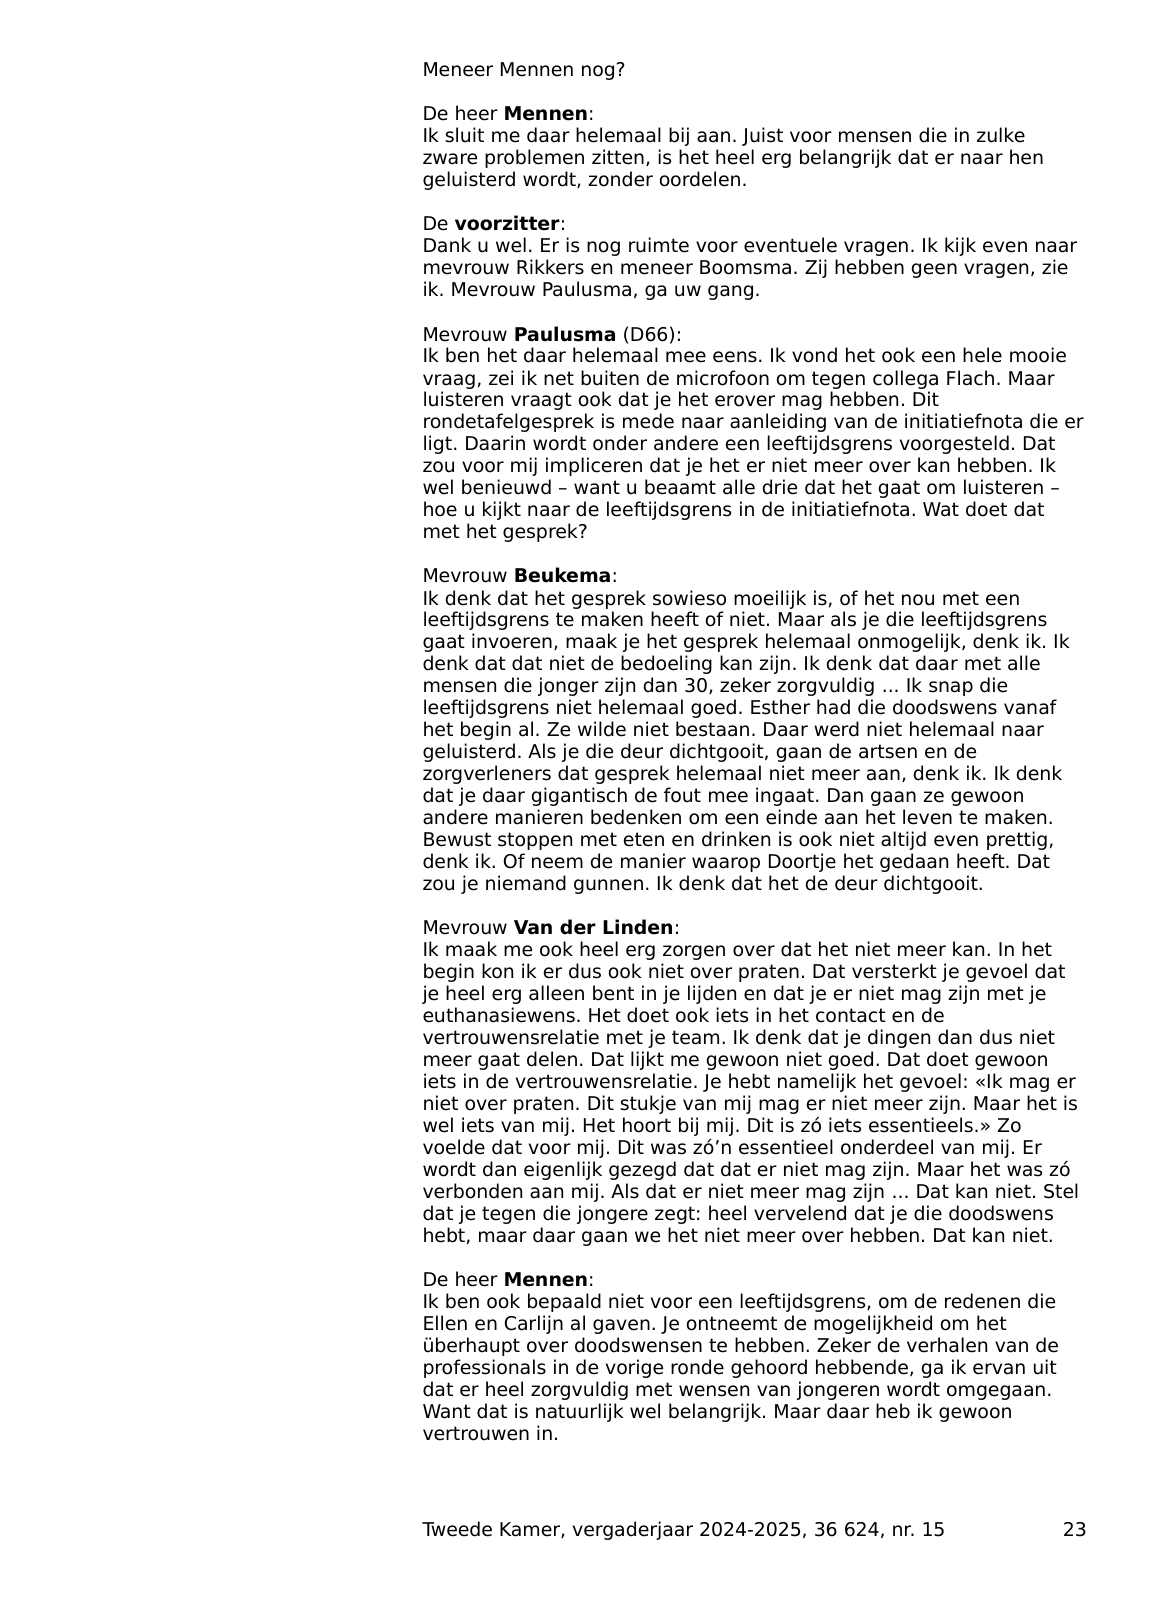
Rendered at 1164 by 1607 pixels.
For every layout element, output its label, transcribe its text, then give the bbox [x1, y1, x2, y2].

text Ik sluit me daar helemaal bij aan. Juist voor mensen die in zulke zware problemen zitten, is het heel erg belangrijk dat er naar hen geluisterd wordt, zonder oordelen. [422, 125, 1087, 191]
text Ik ben ook bepaald niet voor een leeftijdsgrens, om de redenen die Ellen en Carlijn al gaven. Je ontneemt de mogelijkheid om het überhaupt over doodswensen te hebben. Zeker de verhalen van de professionals in de vorige ronde gehoord hebbende, ga ik ervan uit dat er heel zorgvuldig met wensen van jongeren wordt omgegaan. Want dat is natuurlijk wel belangrijk. Maar daar heb ik gewoon vertrouwen in. [422, 1291, 1087, 1445]
text De heer Mennen: [422, 103, 1087, 125]
text Ik denk dat het gesprek sowieso moeilijk is, of het nou met een leeftijdsgrens te maken heeft of niet. Maar als je die leeftijdsgrens gaat invoeren, maak je het gesprek helemaal onmogelijk, denk ik. Ik denk dat dat niet de bedoeling kan zijn. Ik denk dat daar met alle mensen die jonger zijn dan 30, zeker zorgvuldig ... Ik snap die leeftijdsgrens niet helemaal goed. Esther had die doodswens vanaf het begin al. Ze wilde niet bestaan. Daar werd niet helemaal naar geluisterd. Als je die deur dichtgooit, gaan de artsen en de zorgverleners dat gesprek helemaal niet meer aan, denk ik. Ik denk dat je daar gigantisch de fout mee ingaat. Dan gaan ze gewoon andere manieren bedenken om een einde aan het leven te maken. Bewust stoppen met eten en drinken is ook niet altijd even prettig, denk ik. Of neem de manier waarop Doortje het gedaan heeft. Dat zou je niemand gunnen. Ik denk dat het de deur dichtgooit. [422, 587, 1087, 895]
text Dank u wel. Er is nog ruimte voor eventuele vragen. Ik kijk even naar mevrouw Rikkers en meneer Boomsma. Zij hebben geen vragen, zie ik. Mevrouw Paulusma, ga uw gang. [422, 235, 1087, 301]
text Ik maak me ook heel erg zorgen over dat het niet meer kan. In het begin kon ik er dus ook niet over praten. Dat versterkt je gevoel dat je heel erg alleen bent in je lijden en dat je er niet mag zijn met je euthanasiewens. Het doet ook iets in het contact en de vertrouwensrelatie met je team. Ik denk dat je dingen dan dus niet meer gaat delen. Dat lijkt me gewoon niet goed. Dat doet gewoon iets in de vertrouwensrelatie. Je hebt namelijk het gevoel: «Ik mag er niet over praten. Dit stukje van mij mag er niet meer zijn. Maar het is wel iets van mij. Het hoort bij mij. Dit is zó iets essentieels.» Zo voelde dat voor mij. Dit was zó’n essentieel onderdeel van mij. Er wordt dan eigenlijk gezegd dat dat er niet mag zijn. Maar het was zó verbonden aan mij. Als dat er niet meer mag zijn ... Dat kan niet. Stel dat je tegen die jongere zegt: heel vervelend dat je die doodswens hebt, maar daar gaan we het niet meer over hebben. Dat kan niet. [422, 939, 1087, 1247]
text Ik ben het daar helemaal mee eens. Ik vond het ook een hele mooie vraag, zei ik net buiten de microfoon om tegen collega Flach. Maar luisteren vraagt ook dat je het erover mag hebben. Dit rondetafelgesprek is mede naar aanleiding van de initiatiefnota die er ligt. Daarin wordt onder andere een leeftijdsgrens voorgesteld. Dat zou voor mij impliceren dat je het er niet meer over kan hebben. Ik wel benieuwd – want u beaamt alle drie dat het gaat om luisteren – hoe u kijkt naar de leeftijdsgrens in de initiatiefnota. Wat doet dat met het gesprek? [422, 345, 1087, 543]
text Meneer Mennen nog? [422, 59, 1087, 81]
text De voorzitter: [422, 213, 1087, 235]
text Mevrouw Beukema: [422, 565, 1087, 587]
text Mevrouw Van der Linden: [422, 917, 1087, 939]
text Mevrouw Paulusma (D66): [422, 323, 1087, 345]
text De heer Mennen: [422, 1269, 1087, 1291]
